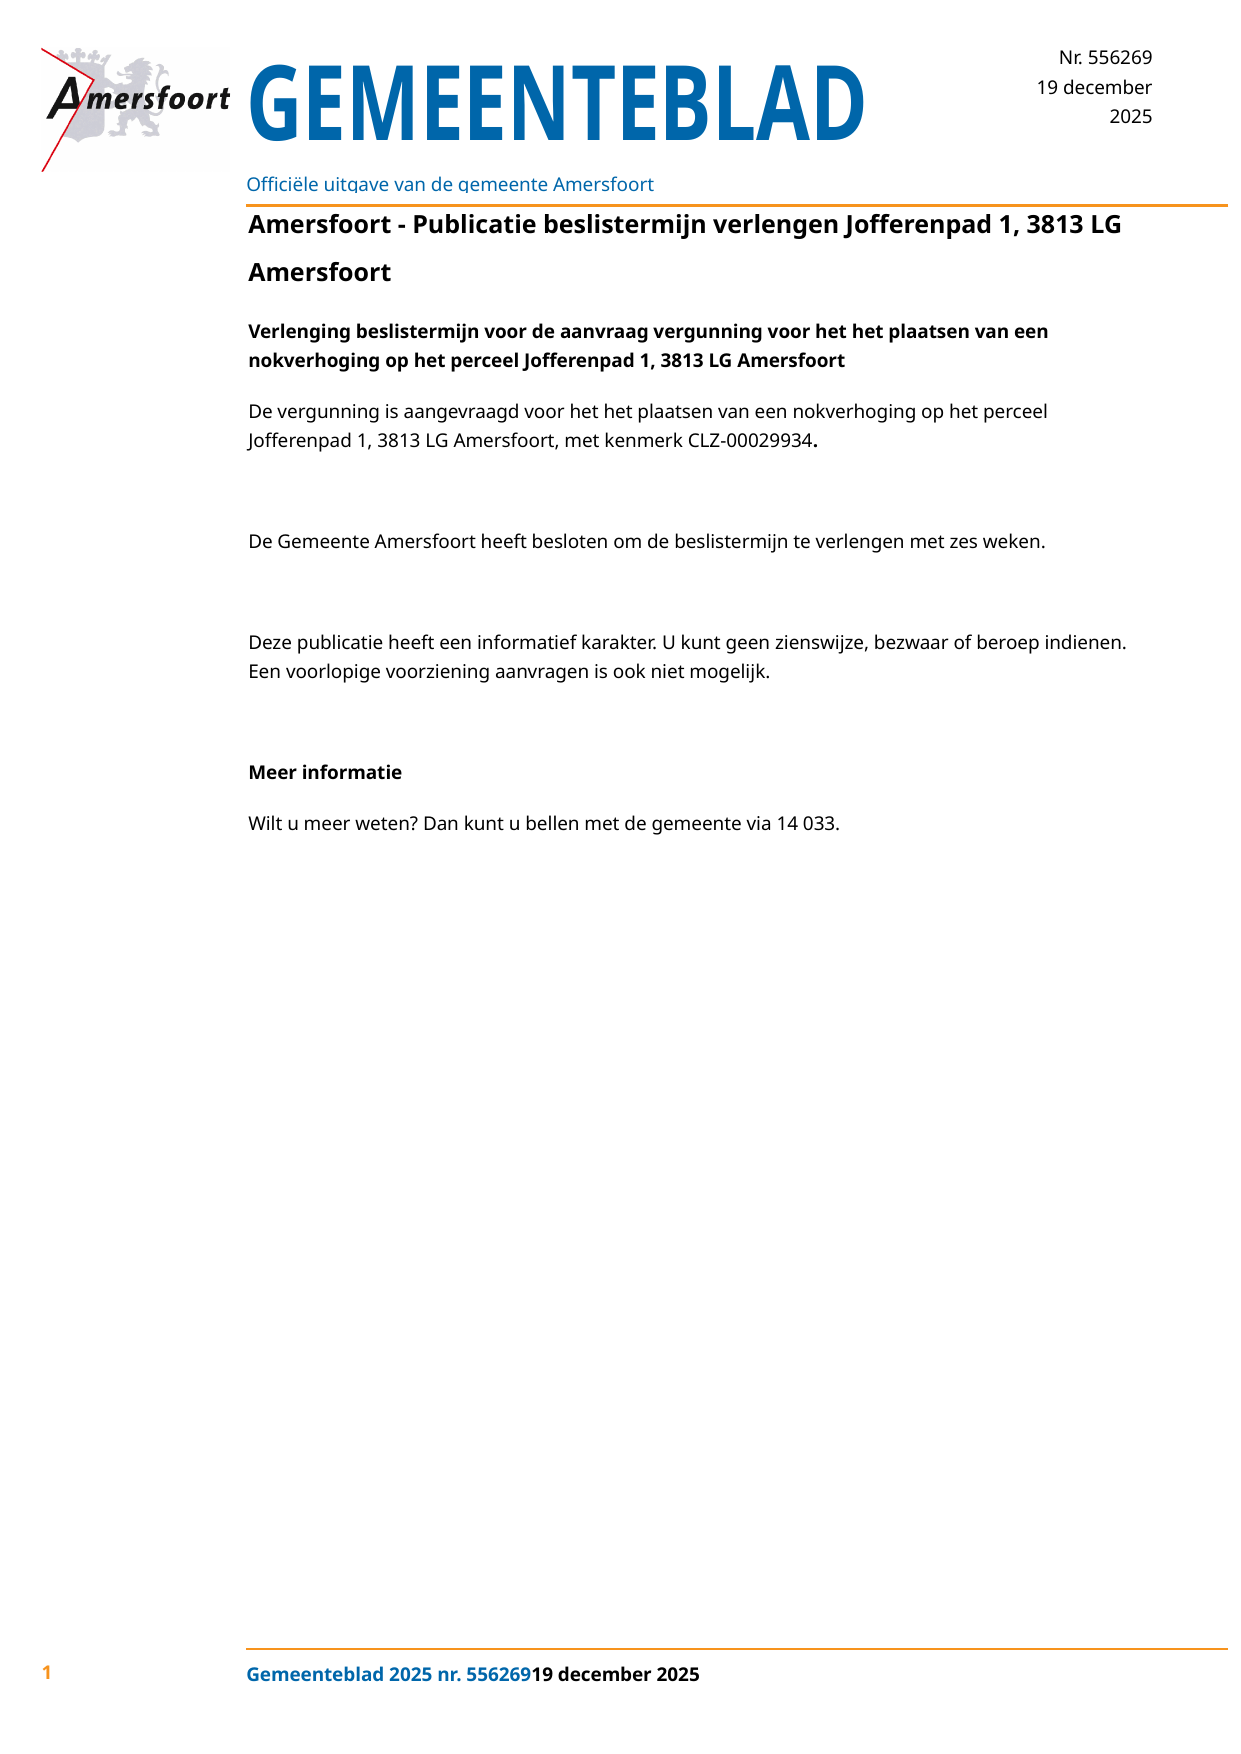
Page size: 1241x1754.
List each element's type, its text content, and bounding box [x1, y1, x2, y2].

picture [41, 47, 231, 172]
text Verlenging beslistermijn voor de aanvraag vergunning voor het het plaatsen van een nokverhoging op het perceel Jofferenpad 1, 3813 LG Amersfoort [248, 318, 1152, 373]
text Deze publicatie heeft een informatief karakter. U kunt geen zienswijze, bezwaar of beroep indienen. Een voorlopige voorziening aanvragen is ook niet mogelijk. [248, 629, 1152, 684]
text Meer informatie [248, 759, 1152, 785]
text De Gemeente Amersfoort heeft besloten om de beslistermijn te verlengen met zes weken. [248, 528, 1152, 554]
text Amersfoort - Publicatie beslistermijn verlengen Jofferenpad 1, 3813 LG Amersfoort [248, 207, 1152, 288]
text Wilt u meer weten? Dan kunt u bellen met de gemeente via 14 033. [248, 810, 1152, 836]
text De vergunning is aangevraagd voor het het plaatsen van een nokverhoging op het perceel Jofferenpad 1, 3813 LG Amersfoort, met kenmerk CLZ-00029934. [248, 398, 1152, 453]
